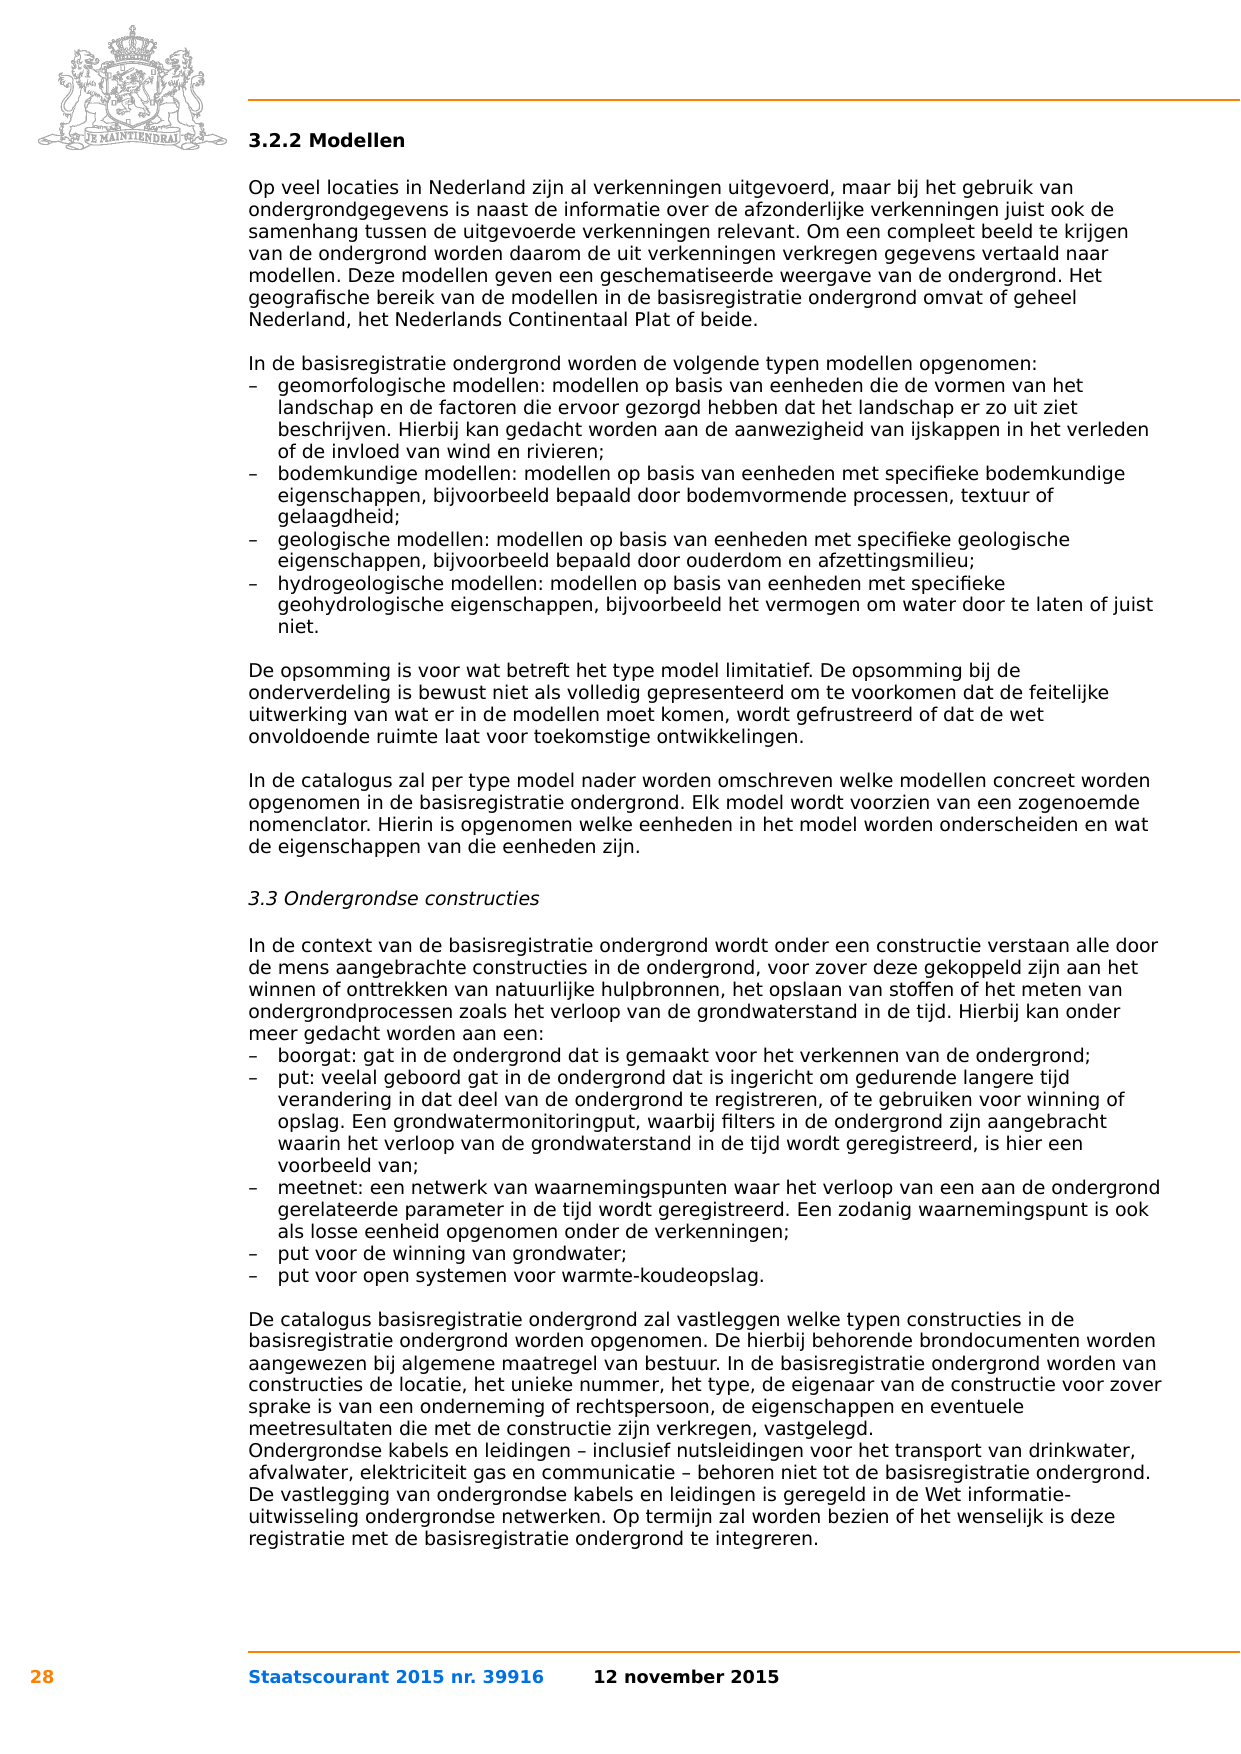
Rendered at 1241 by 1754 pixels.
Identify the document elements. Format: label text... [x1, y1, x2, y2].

text – geologische modellen: modellen op basis van eenheden met specifieke geologische eigenschappen, bijvoorbeeld bepaald door ouderdom en afzettingsmilieu; [248, 528, 1163, 572]
text – put voor open systemen voor warmte-koudeopslag. [248, 1264, 1163, 1287]
text Ondergrondse kabels en leidingen – inclusief nutsleidingen voor het transport van drinkwater, afvalwater, elektriciteit gas en communicatie – behoren niet tot de basisregistratie ondergrond. De vastlegging van ondergrondse kabels en leidingen is geregeld in de Wet informatie-uitwisseling ondergrondse netwerken. Op termijn zal worden bezien of het wenselijk is deze registratie met de basisregistratie ondergrond te integreren. [248, 1440, 1163, 1550]
text – put: veelal geboord gat in de ondergrond dat is ingericht om gedurende langere tijd verandering in dat deel van de ondergrond te registreren, of te gebruiken voor winning of opslag. Een grondwatermonitoringput, waarbij filters in de ondergrond zijn aangebracht waarin het verloop van de grondwaterstand in de tijd wordt geregistreerd, is hier een voorbeeld van; [248, 1067, 1163, 1177]
text – meetnet: een netwerk van waarnemingspunten waar het verloop van een aan de ondergrond gerelateerde parameter in de tijd wordt geregistreerd. Een zodanig waarnemingspunt is ook als losse eenheid opgenomen onder de verkenningen; [248, 1177, 1163, 1243]
text Op veel locaties in Nederland zijn al verkenningen uitgevoerd, maar bij het gebruik van ondergrondgegevens is naast de informatie over de afzonderlijke verkenningen juist ook de samenhang tussen de uitgevoerde verkenningen relevant. Om een compleet beeld te krijgen van de ondergrond worden daarom de uit verkenningen verkregen gegevens vertaald naar modellen. Deze modellen geven een geschematiseerde weergave van de ondergrond. Het geografische bereik van de modellen in de basisregistratie ondergrond omvat of geheel Nederland, het Nederlands Continentaal Plat of beide. [248, 177, 1163, 331]
text In de catalogus zal per type model nader worden omschreven welke modellen concreet worden opgenomen in de basisregistratie ondergrond. Elk model wordt voorzien van een zogenoemde nomenclator. Hierin is opgenomen welke eenheden in het model worden onderscheiden en wat de eigenschappen van die eenheden zijn. [248, 770, 1163, 858]
picture [38, 25, 227, 150]
text De catalogus basisregistratie ondergrond zal vastleggen welke typen constructies in de basisregistratie ondergrond worden opgenomen. De hierbij behorende brondocumenten worden aangewezen bij algemene maatregel van bestuur. In de basisregistratie ondergrond worden van constructies de locatie, het unieke nummer, het type, de eigenaar van de constructie voor zover sprake is van een onderneming of rechtspersoon, de eigenschappen en eventuele meetresultaten die met de constructie zijn verkregen, vastgelegd. [248, 1308, 1163, 1440]
text – hydrogeologische modellen: modellen op basis van eenheden met specifieke geohydrologische eigenschappen, bijvoorbeeld het vermogen om water door te laten of juist niet. [248, 572, 1163, 638]
subtitle 3.3 Ondergrondse constructies [248, 888, 1163, 910]
subtitle 3.2.2 Modellen [248, 130, 1163, 152]
text In de basisregistratie ondergrond worden de volgende typen modellen opgenomen: [248, 353, 1163, 374]
text – put voor de winning van grondwater; [248, 1243, 1163, 1264]
text In de context van de basisregistratie ondergrond wordt onder een constructie verstaan alle door de mens aangebrachte constructies in de ondergrond, voor zover deze gekoppeld zijn aan het winnen of onttrekken van natuurlijke hulpbronnen, het opslaan van stoffen of het meten van ondergrondprocessen zoals het verloop van de grondwaterstand in de tijd. Hierbij kan onder meer gedacht worden aan een: [248, 935, 1163, 1045]
text – geomorfologische modellen: modellen op basis van eenheden die de vormen van het landschap en de factoren die ervoor gezorgd hebben dat het landschap er zo uit ziet beschrijven. Hierbij kan gedacht worden aan de aanwezigheid van ijskappen in het verleden of de invloed van wind en rivieren; [248, 374, 1163, 462]
text – boorgat: gat in de ondergrond dat is gemaakt voor het verkennen van de ondergrond; [248, 1045, 1163, 1067]
text De opsomming is voor wat betreft het type model limitatief. De opsomming bij de onderverdeling is bewust niet als volledig gepresenteerd om te voorkomen dat de feitelijke uitwerking van wat er in de modellen moet komen, wordt gefrustreerd of dat de wet onvoldoende ruimte laat voor toekomstige ontwikkelingen. [248, 660, 1163, 748]
text – bodemkundige modellen: modellen op basis van eenheden met specifieke bodemkundige eigenschappen, bijvoorbeeld bepaald door bodemvormende processen, textuur of gelaagdheid; [248, 462, 1163, 528]
